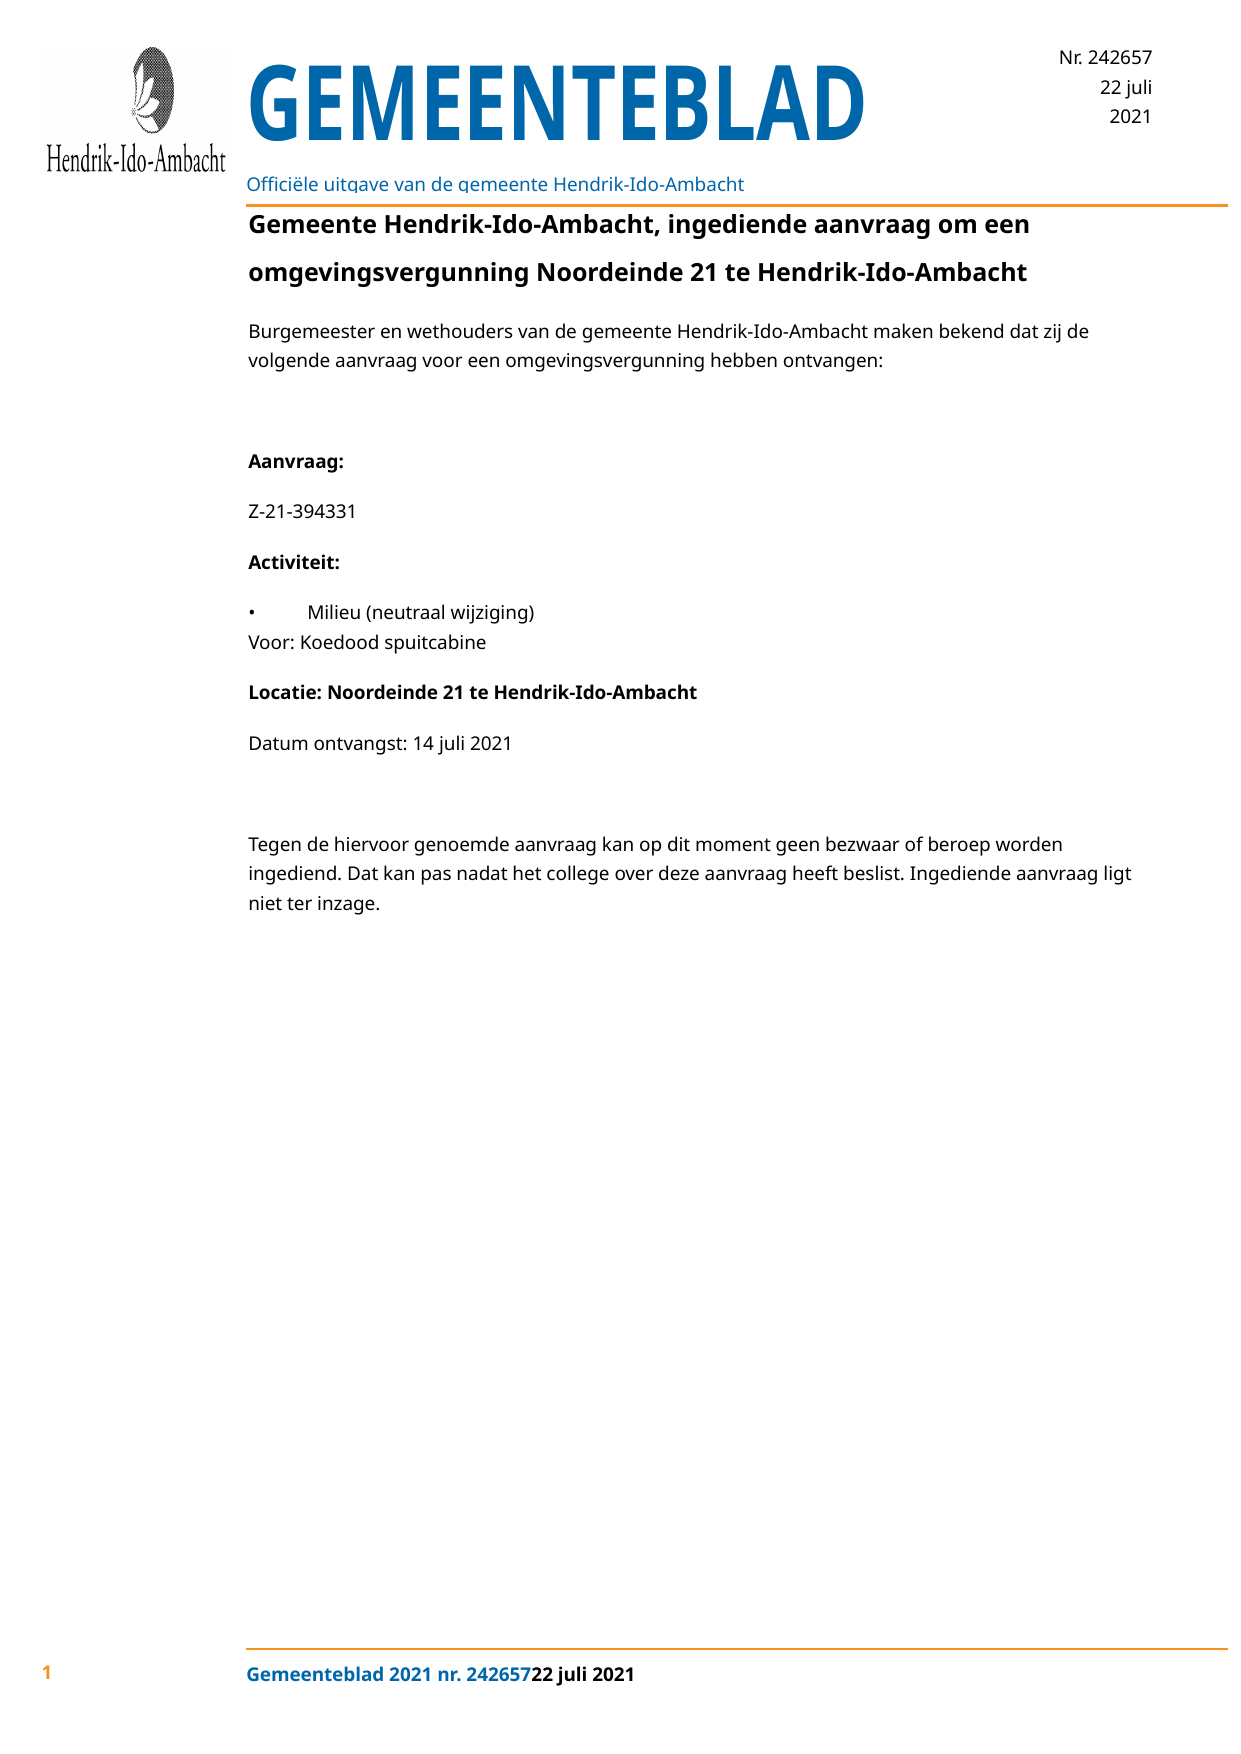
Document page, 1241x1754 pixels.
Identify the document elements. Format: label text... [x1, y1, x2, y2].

text Aanvraag: [248, 448, 1152, 474]
text Activiteit: [248, 549, 1152, 575]
text Tegen de hiervoor genoemde aanvraag kan op dit moment geen bezwaar of beroep worden ingediend. Dat kan pas nadat het college over deze aanvraag heeft beslist. Ingediende aanvraag ligt niet ter inzage. [248, 831, 1152, 916]
picture [41, 47, 231, 172]
text Burgemeester en wethouders van de gemeente Hendrik-Ido-Ambacht maken bekend dat zij de volgende aanvraag voor een omgevingsvergunning hebben ontvangen: [248, 318, 1152, 373]
text Datum ontvangst: 14 juli 2021 [248, 730, 1152, 756]
text Locatie: Noordeinde 21 te Hendrik-Ido-Ambacht [248, 679, 1152, 705]
text Voor: Koedood spuitcabine [248, 629, 1152, 655]
text Gemeente Hendrik-Ido-Ambacht, ingediende aanvraag om een omgevingsvergunning Noordeinde 21 te Hendrik-Ido-Ambacht [248, 207, 1152, 288]
list Milieu (neutraal wijziging) [248, 599, 1152, 625]
text Z-21-394331 [248, 499, 1152, 524]
